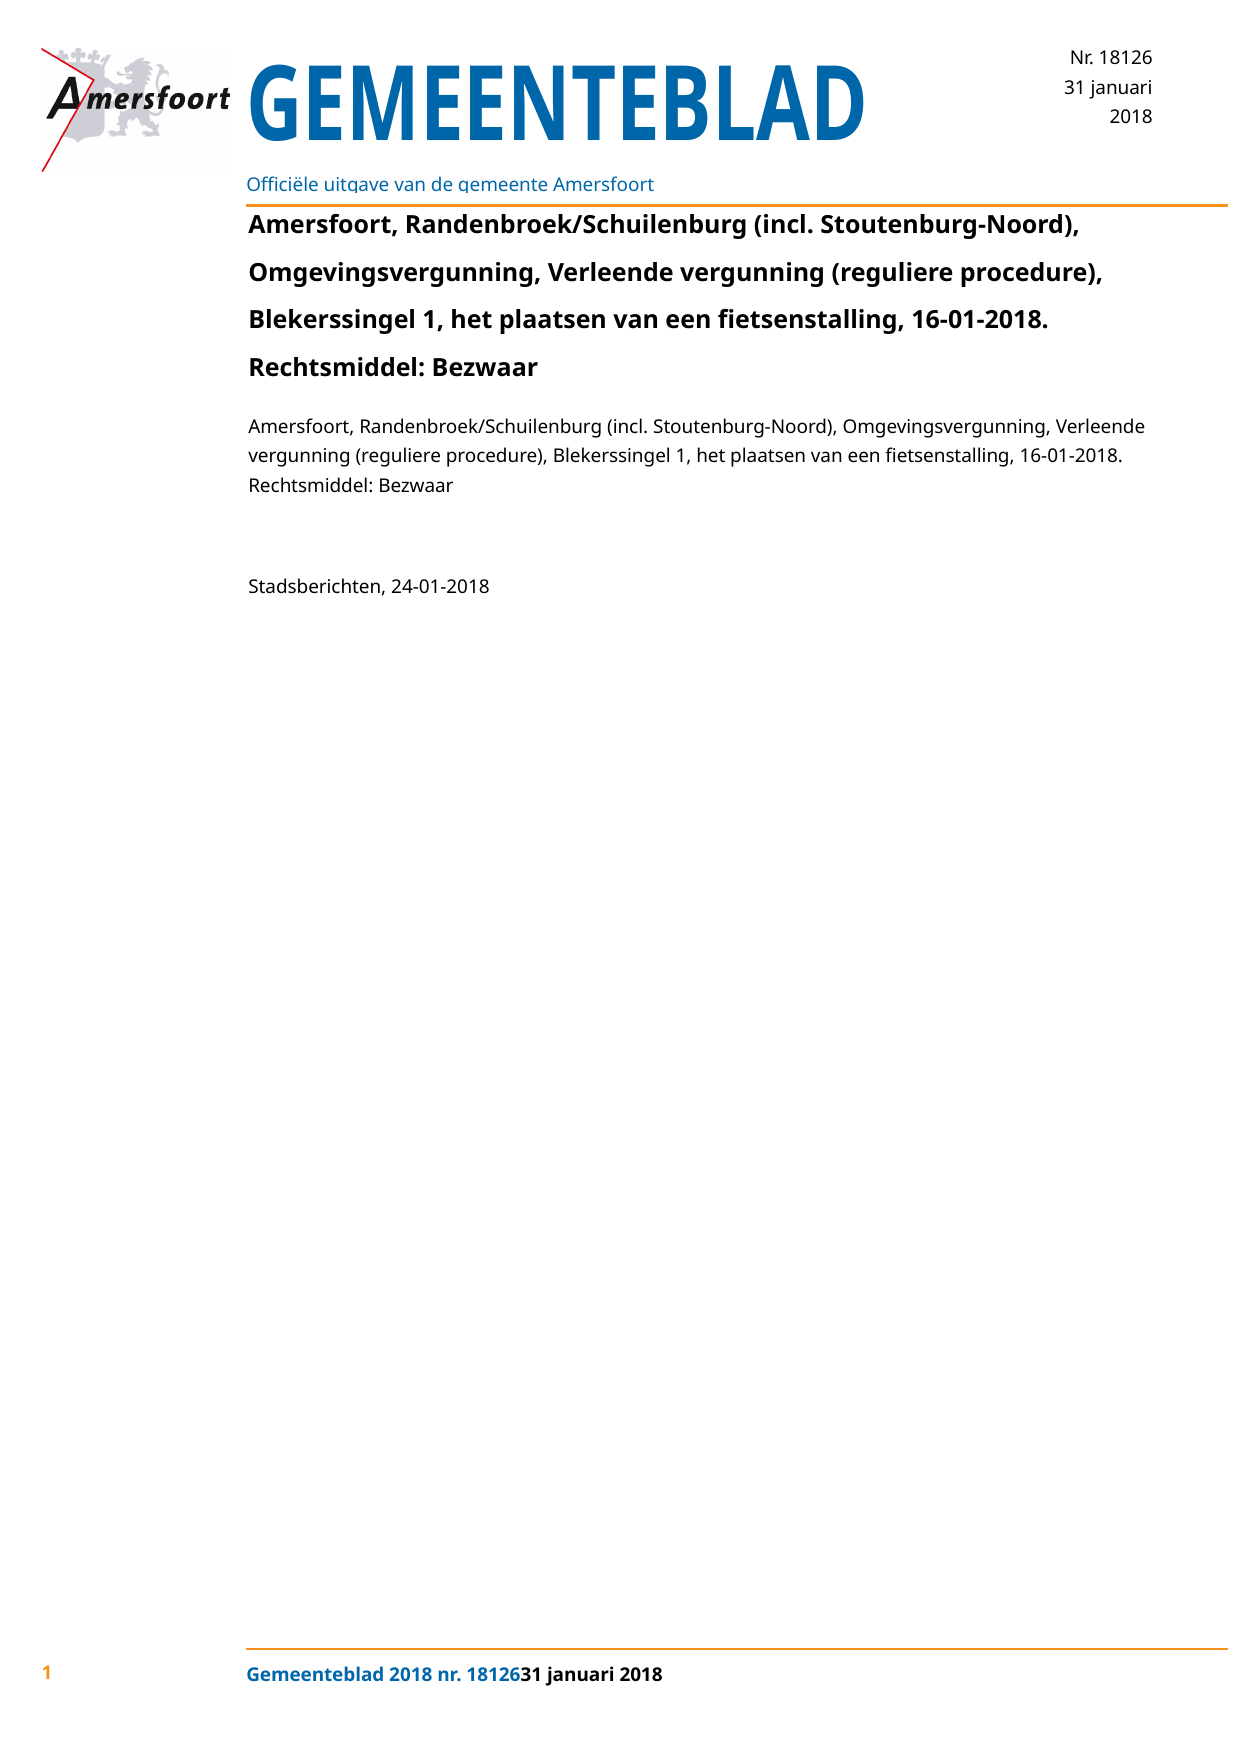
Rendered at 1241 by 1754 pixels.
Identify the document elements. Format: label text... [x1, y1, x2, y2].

picture [41, 47, 231, 172]
text Amersfoort, Randenbroek/Schuilenburg (incl. Stoutenburg-Noord), Omgevingsvergunning, Verleende vergunning (reguliere procedure), Blekerssingel 1, het plaatsen van een fietsenstalling, 16-01-2018. Rechtsmiddel: Bezwaar [248, 413, 1152, 498]
text Amersfoort, Randenbroek/Schuilenburg (incl. Stoutenburg-Noord), Omgevingsvergunning, Verleende vergunning (reguliere procedure), Blekerssingel 1, het plaatsen van een fietsenstalling, 16-01-2018. Rechtsmiddel: Bezwaar [248, 207, 1152, 384]
text Stadsberichten, 24-01-2018 [248, 573, 1152, 599]
